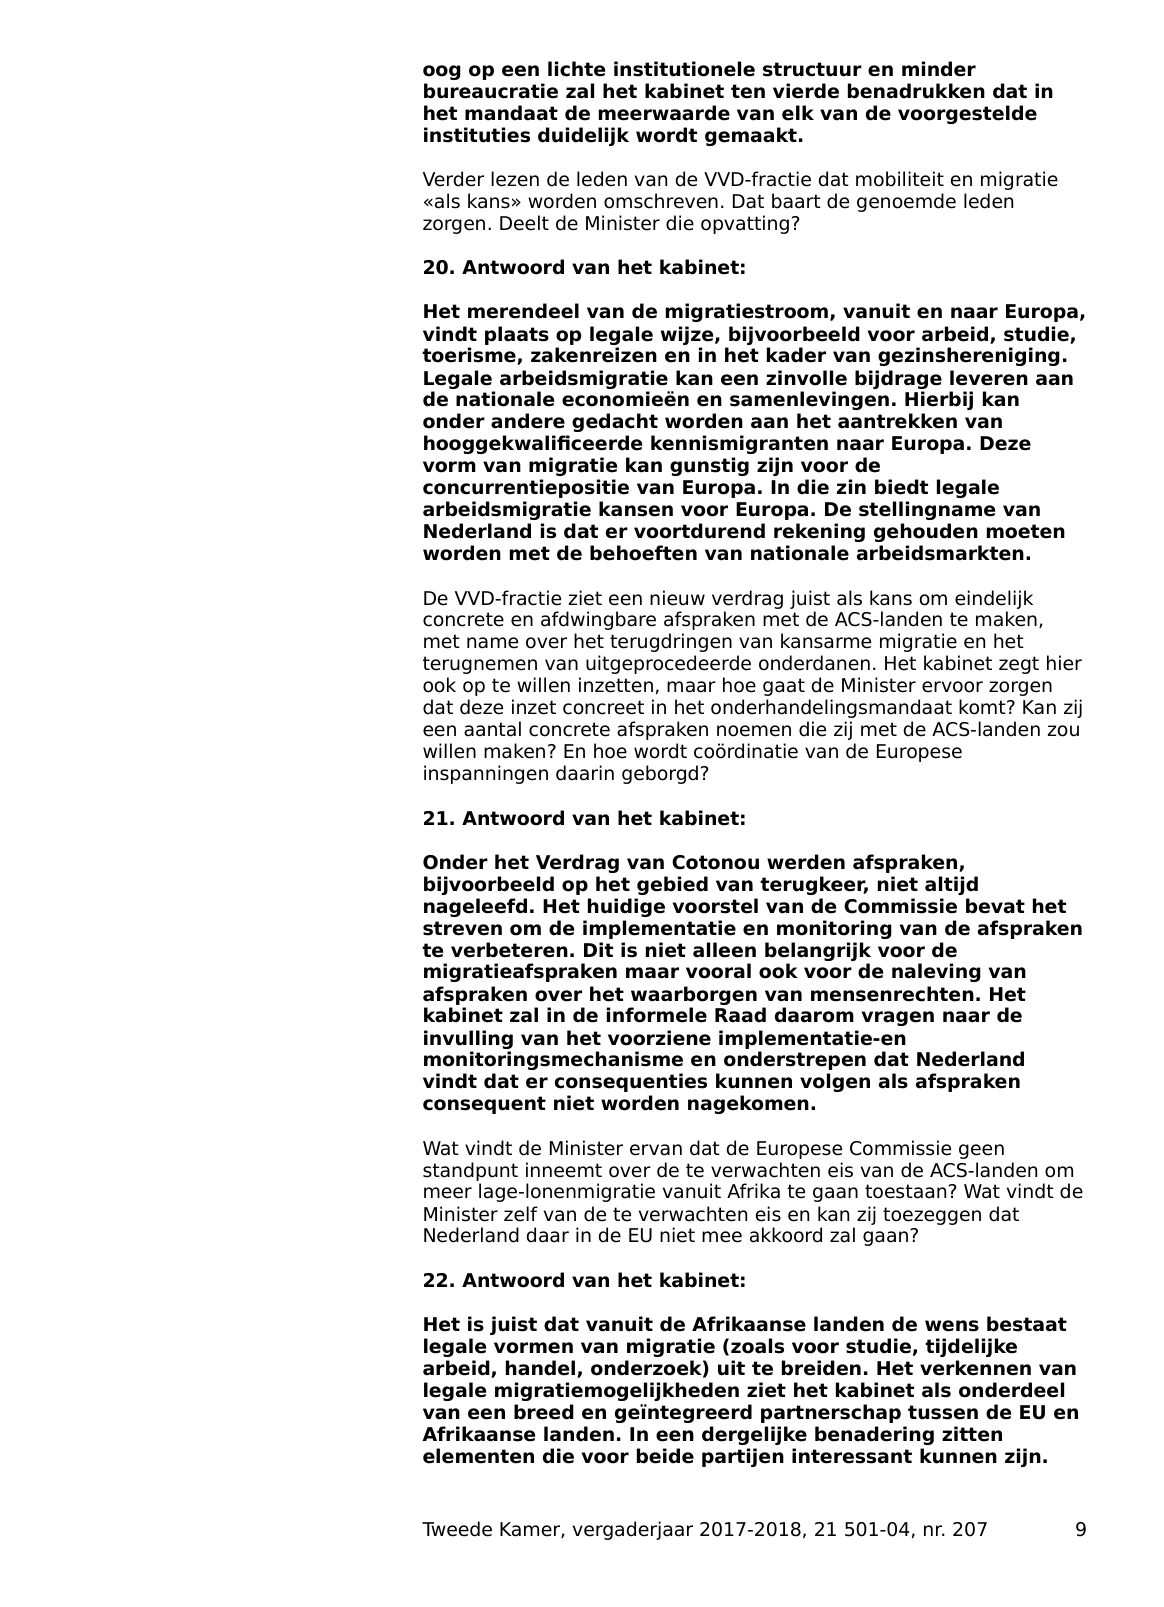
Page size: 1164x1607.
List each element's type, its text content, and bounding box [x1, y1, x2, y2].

text Het merendeel van de migratiestroom, vanuit en naar Europa, vindt plaats op legale wijze, bijvoorbeeld voor arbeid, studie, toerisme, zakenreizen en in het kader van gezinshereniging. Legale arbeidsmigratie kan een zinvolle bijdrage leveren aan de nationale economieën en samenlevingen. Hierbij kan onder andere gedacht worden aan het aantrekken van hooggekwalificeerde kennismigranten naar Europa. Deze vorm van migratie kan gunstig zijn voor de concurrentiepositie van Europa. In die zin biedt legale arbeidsmigratie kansen voor Europa. De stellingname van Nederland is dat er voortdurend rekening gehouden moeten worden met de behoeften van nationale arbeidsmarkten. [422, 301, 1087, 565]
text 22. Antwoord van het kabinet: [422, 1269, 1087, 1292]
text De VVD-fractie ziet een nieuw verdrag juist als kans om eindelijk concrete en afdwingbare afspraken met de ACS-landen te maken, met name over het terugdringen van kansarme migratie en het terugnemen van uitgeprocedeerde onderdanen. Het kabinet zegt hier ook op te willen inzetten, maar hoe gaat de Minister ervoor zorgen dat deze inzet concreet in het onderhandelingsmandaat komt? Kan zij een aantal concrete afspraken noemen die zij met de ACS-landen zou willen maken? En hoe wordt coördinatie van de Europese inspanningen daarin geborgd? [422, 587, 1087, 785]
text Verder lezen de leden van de VVD-fractie dat mobiliteit en migratie «als kans» worden omschreven. Dat baart de genoemde leden zorgen. Deelt de Minister die opvatting? [422, 169, 1087, 235]
text 20. Antwoord van het kabinet: [422, 257, 1087, 279]
text 21. Antwoord van het kabinet: [422, 807, 1087, 829]
text Onder het Verdrag van Cotonou werden afspraken, bijvoorbeeld op het gebied van terugkeer, niet altijd nageleefd. Het huidige voorstel van de Commissie bevat het streven om de implementatie en monitoring van de afspraken te verbeteren. Dit is niet alleen belangrijk voor de migratieafspraken maar vooral ook voor de naleving van afspraken over het waarborgen van mensenrechten. Het kabinet zal in de informele Raad daarom vragen naar de invulling van het voorziene implementatie-en monitoringsmechanisme en onderstrepen dat Nederland vindt dat er consequenties kunnen volgen als afspraken consequent niet worden nagekomen. [422, 852, 1087, 1115]
text Wat vindt de Minister ervan dat de Europese Commissie geen standpunt inneemt over de te verwachten eis van de ACS-landen om meer lage-lonenmigratie vanuit Afrika te gaan toestaan? Wat vindt de Minister zelf van de te verwachten eis en kan zij toezeggen dat Nederland daar in de EU niet mee akkoord zal gaan? [422, 1137, 1087, 1247]
text oog op een lichte institutionele structuur en minder bureaucratie zal het kabinet ten vierde benadrukken dat in het mandaat de meerwaarde van elk van de voorgestelde instituties duidelijk wordt gemaakt. [422, 59, 1087, 147]
text Het is juist dat vanuit de Afrikaanse landen de wens bestaat legale vormen van migratie (zoals voor studie, tijdelijke arbeid, handel, onderzoek) uit te breiden. Het verkennen van legale migratiemogelijkheden ziet het kabinet als onderdeel van een breed en geïntegreerd partnerschap tussen de EU en Afrikaanse landen. In een dergelijke benadering zitten elementen die voor beide partijen interessant kunnen zijn. [422, 1314, 1087, 1468]
